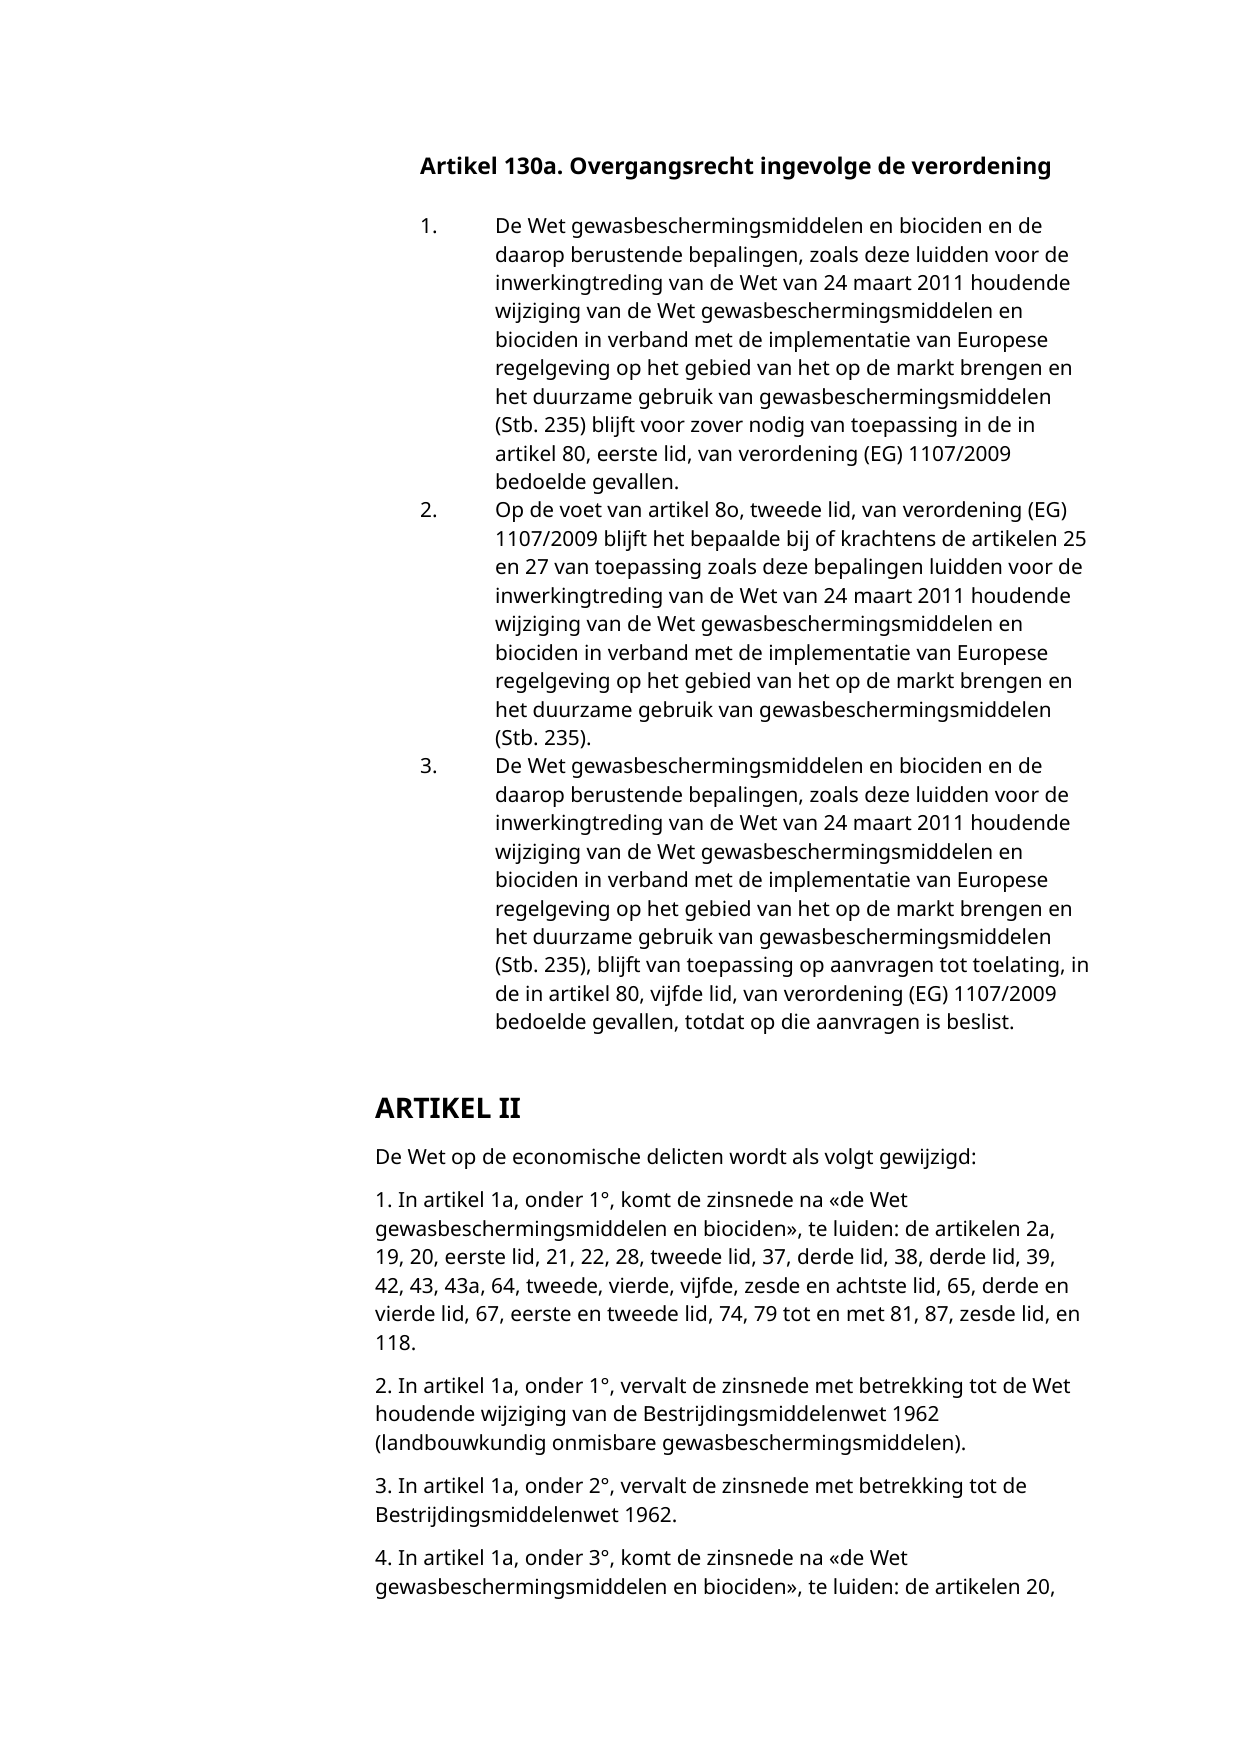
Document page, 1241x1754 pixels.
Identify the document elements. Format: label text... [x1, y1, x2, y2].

text 2. In artikel 1a, onder 1°, vervalt de zinsnede met betrekking tot de Wet houdende wijziging van de Bestrijdingsmiddelenwet 1962 (landbouwkundig onmisbare gewasbeschermingsmiddelen). [375, 1371, 1090, 1456]
text De Wet op de economische delicten wordt als volgt gewijzigd: [375, 1142, 1090, 1171]
list De Wet gewasbeschermingsmiddelen en biociden en de daarop berustende bepalingen, zoals deze luidden voor de inwerkingtreding van de Wet van 24 maart 2011 houdende wijziging van de Wet gewasbeschermingsmiddelen en biociden in verband met de implementatie van Europese regelgeving op het gebied van het op de markt brengen en het duurzame gebruik van gewasbeschermingsmiddelen (Stb. 235) blijft voor zover nodig van toepassing in de in artikel 80, eerste lid, van verordening (EG) 1107/2009 bedoelde gevallen. [420, 211, 1090, 496]
text 1. In artikel 1a, onder 1°, komt de zinsnede na «de Wet gewasbeschermingsmiddelen en biociden», te luiden: de artikelen 2a, 19, 20, eerste lid, 21, 22, 28, tweede lid, 37, derde lid, 38, derde lid, 39, 42, 43, 43a, 64, tweede, vierde, vijfde, zesde en achtste lid, 65, derde en vierde lid, 67, eerste en tweede lid, 74, 79 tot en met 81, 87, zesde lid, en 118. [375, 1186, 1090, 1356]
list De Wet gewasbeschermingsmiddelen en biociden en de daarop berustende bepalingen, zoals deze luidden voor de inwerkingtreding van de Wet van 24 maart 2011 houdende wijziging van de Wet gewasbeschermingsmiddelen en biociden in verband met de implementatie van Europese regelgeving op het gebied van het op de markt brengen en het duurzame gebruik van gewasbeschermingsmiddelen (Stb. 235), blijft van toepassing op aanvragen tot toelating, in de in artikel 80, vijfde lid, van verordening (EG) 1107/2009 bedoelde gevallen, totdat op die aanvragen is beslist. [420, 752, 1090, 1036]
list Op de voet van artikel 8o, tweede lid, van verordening (EG) 1107/2009 blijft het bepaalde bij of krachtens de artikelen 25 en 27 van toepassing zoals deze bepalingen luidden voor de inwerkingtreding van de Wet van 24 maart 2011 houdende wijziging van de Wet gewasbeschermingsmiddelen en biociden in verband met de implementatie van Europese regelgeving op het gebied van het op de markt brengen en het duurzame gebruik van gewasbeschermingsmiddelen (Stb. 235). [420, 496, 1090, 752]
text 4. In artikel 1a, onder 3°, komt de zinsnede na «de Wet gewasbeschermingsmiddelen en biociden», te luiden: de artikelen 20, [375, 1543, 1090, 1600]
subtitle Artikel 130a. Overgangsrecht ingevolge de verordening [420, 150, 1090, 181]
subtitle ARTIKEL II [375, 1088, 1090, 1127]
text 3. In artikel 1a, onder 2°, vervalt de zinsnede met betrekking tot de Bestrijdingsmiddelenwet 1962. [375, 1471, 1090, 1528]
